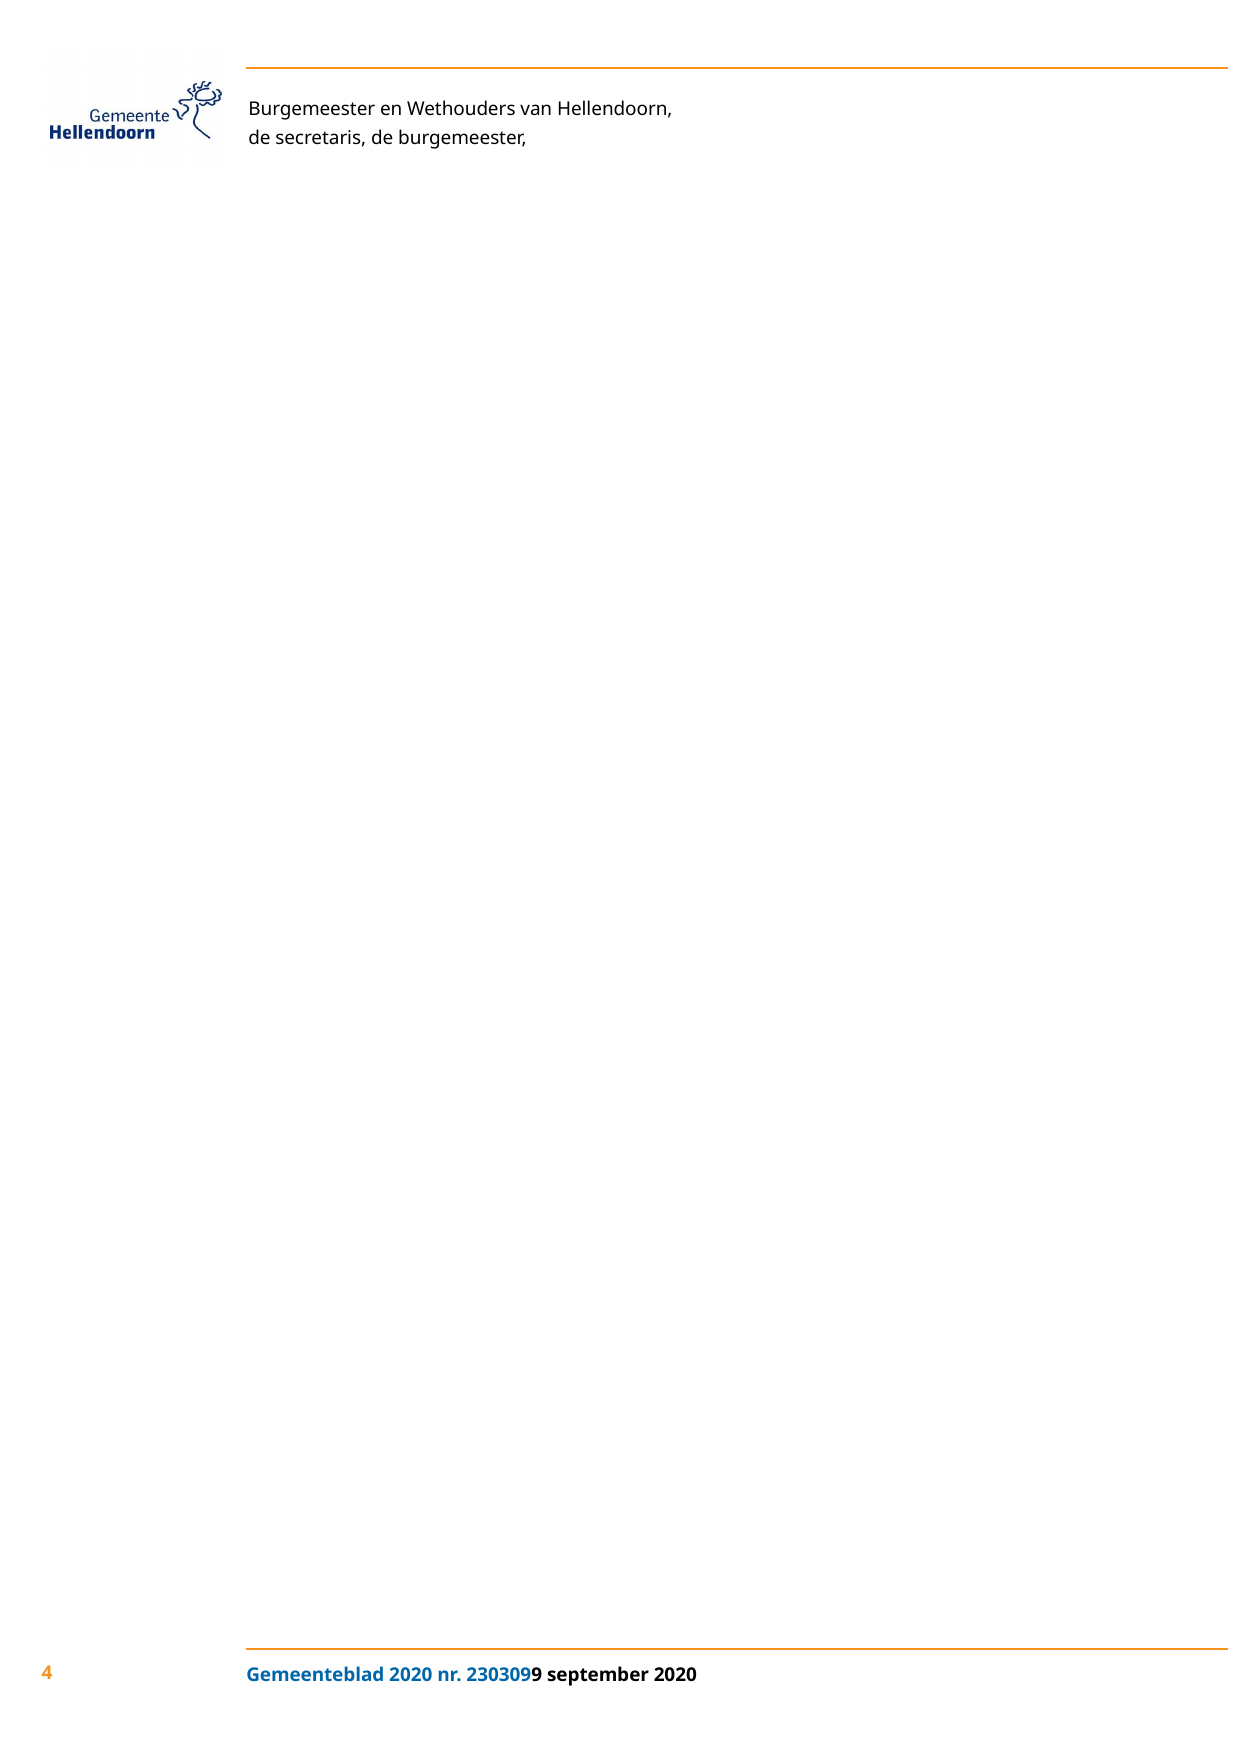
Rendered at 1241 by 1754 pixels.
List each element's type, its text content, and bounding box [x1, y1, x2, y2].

text de secretaris, de burgemeester, [248, 124, 1152, 150]
picture [41, 47, 231, 172]
text Burgemeester en Wethouders van Hellendoorn, [248, 95, 1152, 121]
